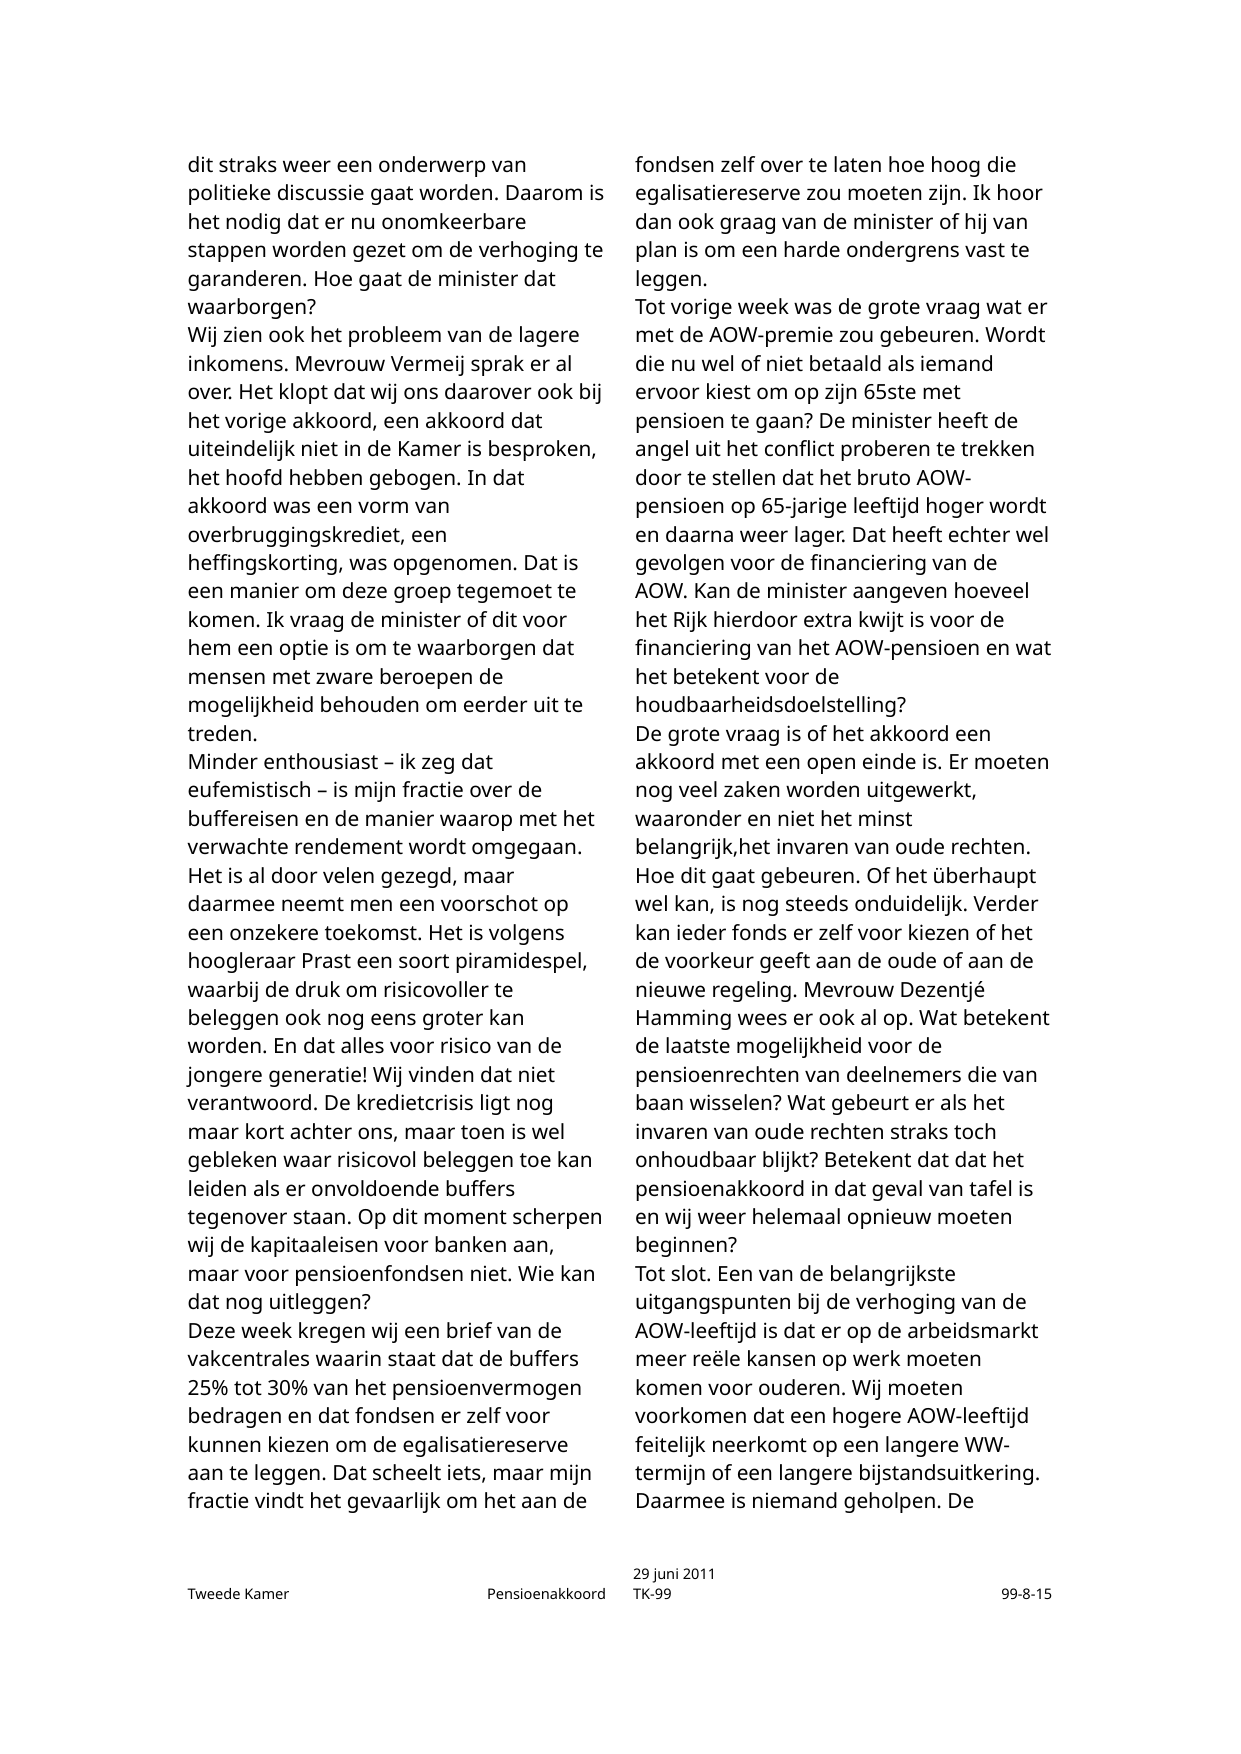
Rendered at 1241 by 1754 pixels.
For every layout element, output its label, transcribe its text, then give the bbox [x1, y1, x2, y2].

text Deze week kregen wij een brief van de vakcentrales waarin staat dat de buffers 25% tot 30% van het pensioenvermogen bedragen en dat fondsen er zelf voor kunnen kiezen om de egalisatiereserve aan te leggen. Dat scheelt iets, maar mijn fractie vindt het gevaarlijk om het aan de [187, 1316, 605, 1515]
text Tot slot. Een van de belangrijkste uitgangspunten bij de verhoging van de AOW-leeftijd is dat er op de arbeidsmarkt meer reële kansen op werk moeten komen voor ouderen. Wij moeten voorkomen dat een hogere AOW-leeftijd feitelijk neerkomt op een langere WW-termijn of een langere bijstandsuitkering. Daarmee is niemand geholpen. De [635, 1259, 1053, 1515]
text Minder enthousiast – ik zeg dat eufemistisch – is mijn fractie over de buffereisen en de manier waarop met het verwachte rendement wordt omgegaan. Het is al door velen gezegd, maar daarmee neemt men een voorschot op een onzekere toekomst. Het is volgens hoogleraar Prast een soort piramidespel, waarbij de druk om risicovoller te beleggen ook nog eens groter kan worden. En dat alles voor risico van de jongere generatie! Wij vinden dat niet verantwoord. De kredietcrisis ligt nog maar kort achter ons, maar toen is wel gebleken waar risicovol beleggen toe kan leiden als er onvoldoende buffers tegenover staan. Op dit moment scherpen wij de kapitaaleisen voor banken aan, maar voor pensioenfondsen niet. Wie kan dat nog uitleggen? [187, 747, 605, 1316]
text dit straks weer een onderwerp van politieke discussie gaat worden. Daarom is het nodig dat er nu onomkeerbare stappen worden gezet om de verhoging te garanderen. Hoe gaat de minister dat waarborgen? [187, 150, 605, 321]
text De grote vraag is of het akkoord een akkoord met een open einde is. Er moeten nog veel zaken worden uitgewerkt, waaronder en niet het minst belangrijk,het invaren van oude rechten. Hoe dit gaat gebeuren. Of het überhaupt wel kan, is nog steeds onduidelijk. Verder kan ieder fonds er zelf voor kiezen of het de voorkeur geeft aan de oude of aan de nieuwe regeling. Mevrouw Dezentjé Hamming wees er ook al op. Wat betekent de laatste mogelijkheid voor de pensioenrechten van deelnemers die van baan wisselen? Wat gebeurt er als het invaren van oude rechten straks toch onhoudbaar blijkt? Betekent dat dat het pensioenakkoord in dat geval van tafel is en wij weer helemaal opnieuw moeten beginnen? [635, 719, 1053, 1259]
text Wij zien ook het probleem van de lagere inkomens. Mevrouw Vermeij sprak er al over. Het klopt dat wij ons daarover ook bij het vorige akkoord, een akkoord dat uiteindelijk niet in de Kamer is besproken, het hoofd hebben gebogen. In dat akkoord was een vorm van overbruggingskrediet, een heffingskorting, was opgenomen. Dat is een manier om deze groep tegemoet te komen. Ik vraag de minister of dit voor hem een optie is om te waarborgen dat mensen met zware beroepen de mogelijkheid behouden om eerder uit te treden. [187, 321, 605, 747]
text Tot vorige week was de grote vraag wat er met de AOW-premie zou gebeuren. Wordt die nu wel of niet betaald als iemand ervoor kiest om op zijn 65ste met pensioen te gaan? De minister heeft de angel uit het conflict proberen te trekken door te stellen dat het bruto AOW-pensioen op 65-jarige leeftijd hoger wordt en daarna weer lager. Dat heeft echter wel gevolgen voor de financiering van de AOW. Kan de minister aangeven hoeveel het Rijk hierdoor extra kwijt is voor de financiering van het AOW-pensioen en wat het betekent voor de houdbaarheidsdoelstelling? [635, 292, 1053, 719]
text fondsen zelf over te laten hoe hoog die egalisatiereserve zou moeten zijn. Ik hoor dan ook graag van de minister of hij van plan is om een harde ondergrens vast te leggen. [635, 150, 1053, 292]
